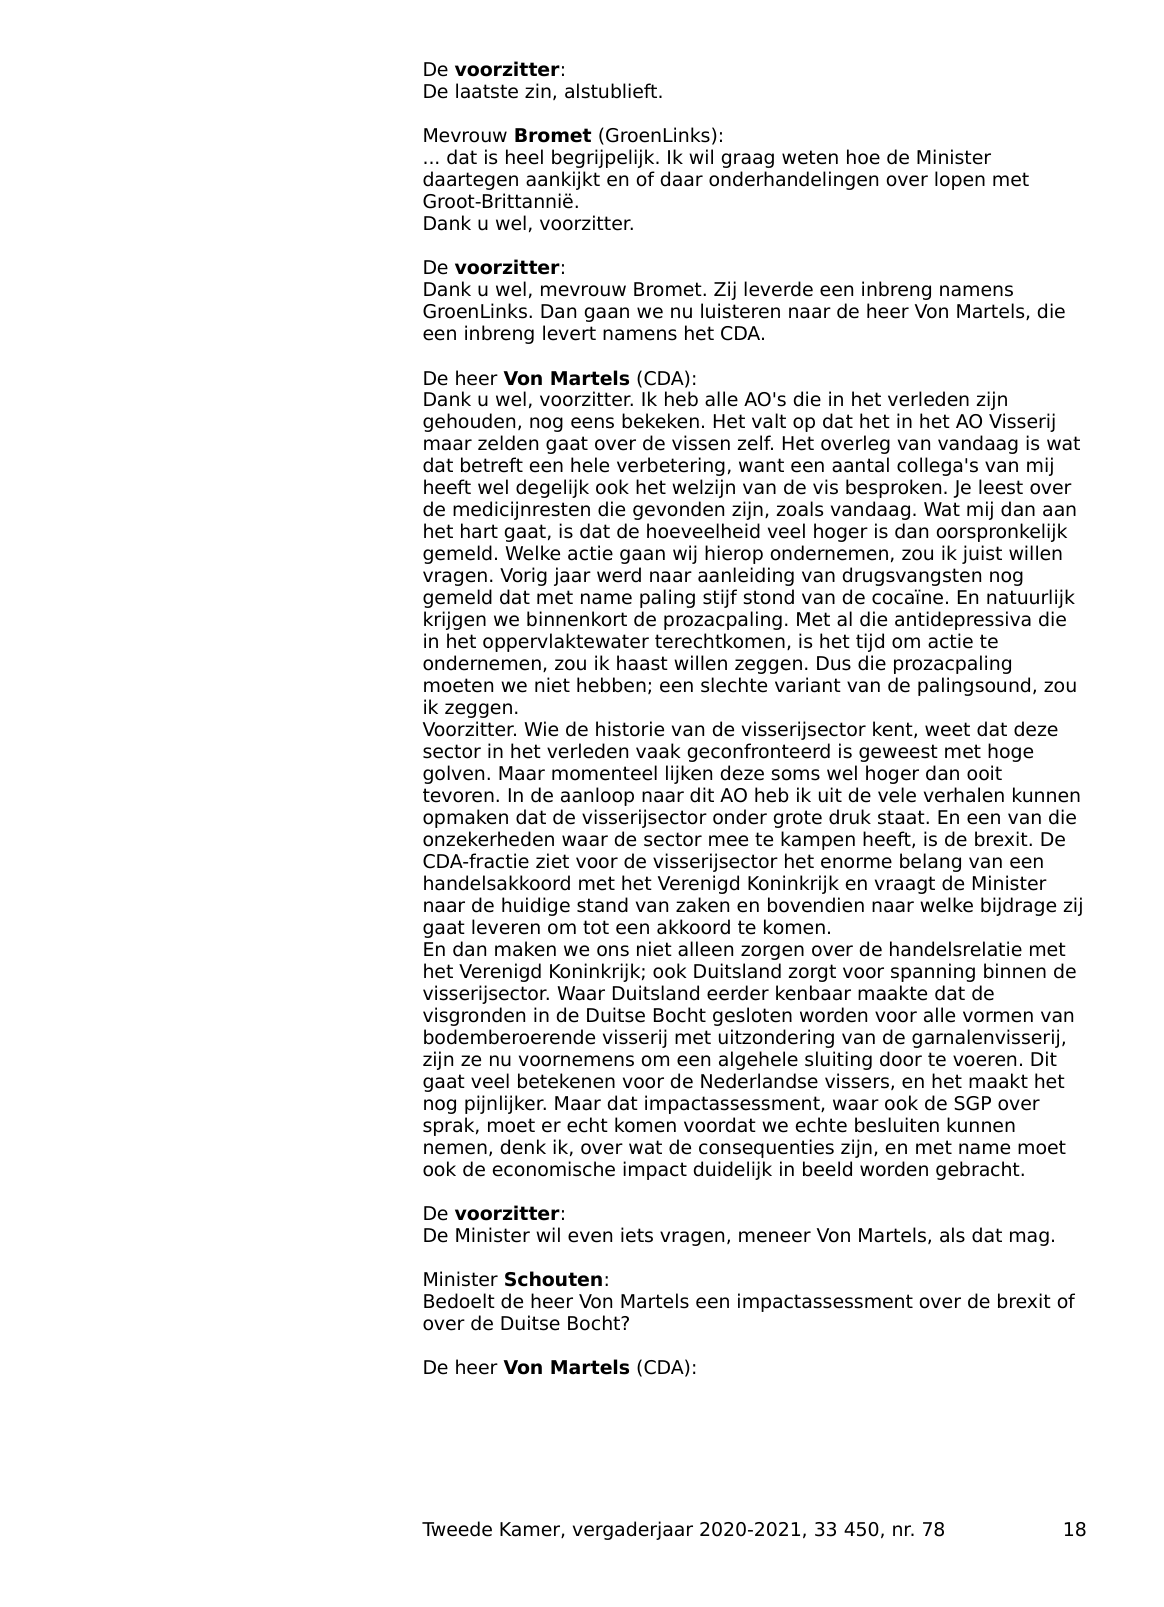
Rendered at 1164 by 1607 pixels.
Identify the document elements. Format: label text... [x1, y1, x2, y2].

text De Minister wil even iets vragen, meneer Von Martels, als dat mag. [422, 1225, 1087, 1247]
text Minister Schouten: [422, 1269, 1087, 1291]
text De voorzitter: [422, 1203, 1087, 1225]
text Voorzitter. Wie de historie van de visserijsector kent, weet dat deze sector in het verleden vaak geconfronteerd is geweest met hoge golven. Maar momenteel lijken deze soms wel hoger dan ooit tevoren. In de aanloop naar dit AO heb ik uit de vele verhalen kunnen opmaken dat de visserijsector onder grote druk staat. En een van die onzekerheden waar de sector mee te kampen heeft, is de brexit. De CDA-fractie ziet voor de visserijsector het enorme belang van een handelsakkoord met het Verenigd Koninkrijk en vraagt de Minister naar de huidige stand van zaken en bovendien naar welke bijdrage zij gaat leveren om tot een akkoord te komen. [422, 719, 1087, 939]
text Dank u wel, mevrouw Bromet. Zij leverde een inbreng namens GroenLinks. Dan gaan we nu luisteren naar de heer Von Martels, die een inbreng levert namens het CDA. [422, 279, 1087, 345]
text De laatste zin, alstublieft. [422, 81, 1087, 103]
text De heer Von Martels (CDA): [422, 367, 1087, 389]
text Dank u wel, voorzitter. [422, 213, 1087, 235]
text Mevrouw Bromet (GroenLinks): [422, 125, 1087, 147]
text Dank u wel, voorzitter. Ik heb alle AO's die in het verleden zijn gehouden, nog eens bekeken. Het valt op dat het in het AO Visserij maar zelden gaat over de vissen zelf. Het overleg van vandaag is wat dat betreft een hele verbetering, want een aantal collega's van mij heeft wel degelijk ook het welzijn van de vis besproken. Je leest over de medicijnresten die gevonden zijn, zoals vandaag. Wat mij dan aan het hart gaat, is dat de hoeveelheid veel hoger is dan oorspronkelijk gemeld. Welke actie gaan wij hierop ondernemen, zou ik juist willen vragen. Vorig jaar werd naar aanleiding van drugsvangsten nog gemeld dat met name paling stijf stond van de cocaïne. En natuurlijk krijgen we binnenkort de prozacpaling. Met al die antidepressiva die in het oppervlaktewater terechtkomen, is het tijd om actie te ondernemen, zou ik haast willen zeggen. Dus die prozacpaling moeten we niet hebben; een slechte variant van de palingsound, zou ik zeggen. [422, 389, 1087, 719]
text De voorzitter: [422, 59, 1087, 81]
text En dan maken we ons niet alleen zorgen over de handelsrelatie met het Verenigd Koninkrijk; ook Duitsland zorgt voor spanning binnen de visserijsector. Waar Duitsland eerder kenbaar maakte dat de visgronden in de Duitse Bocht gesloten worden voor alle vormen van bodemberoerende visserij met uitzondering van de garnalenvisserij, zijn ze nu voornemens om een algehele sluiting door te voeren. Dit gaat veel betekenen voor de Nederlandse vissers, en het maakt het nog pijnlijker. Maar dat impactassessment, waar ook de SGP over sprak, moet er echt komen voordat we echte besluiten kunnen nemen, denk ik, over wat de consequenties zijn, en met name moet ook de economische impact duidelijk in beeld worden gebracht. [422, 939, 1087, 1181]
text De heer Von Martels (CDA): [422, 1357, 1087, 1379]
text Bedoelt de heer Von Martels een impactassessment over de brexit of over de Duitse Bocht? [422, 1291, 1087, 1335]
text De voorzitter: [422, 257, 1087, 279]
text ... dat is heel begrijpelijk. Ik wil graag weten hoe de Minister daartegen aankijkt en of daar onderhandelingen over lopen met Groot-Brittannië. [422, 147, 1087, 213]
